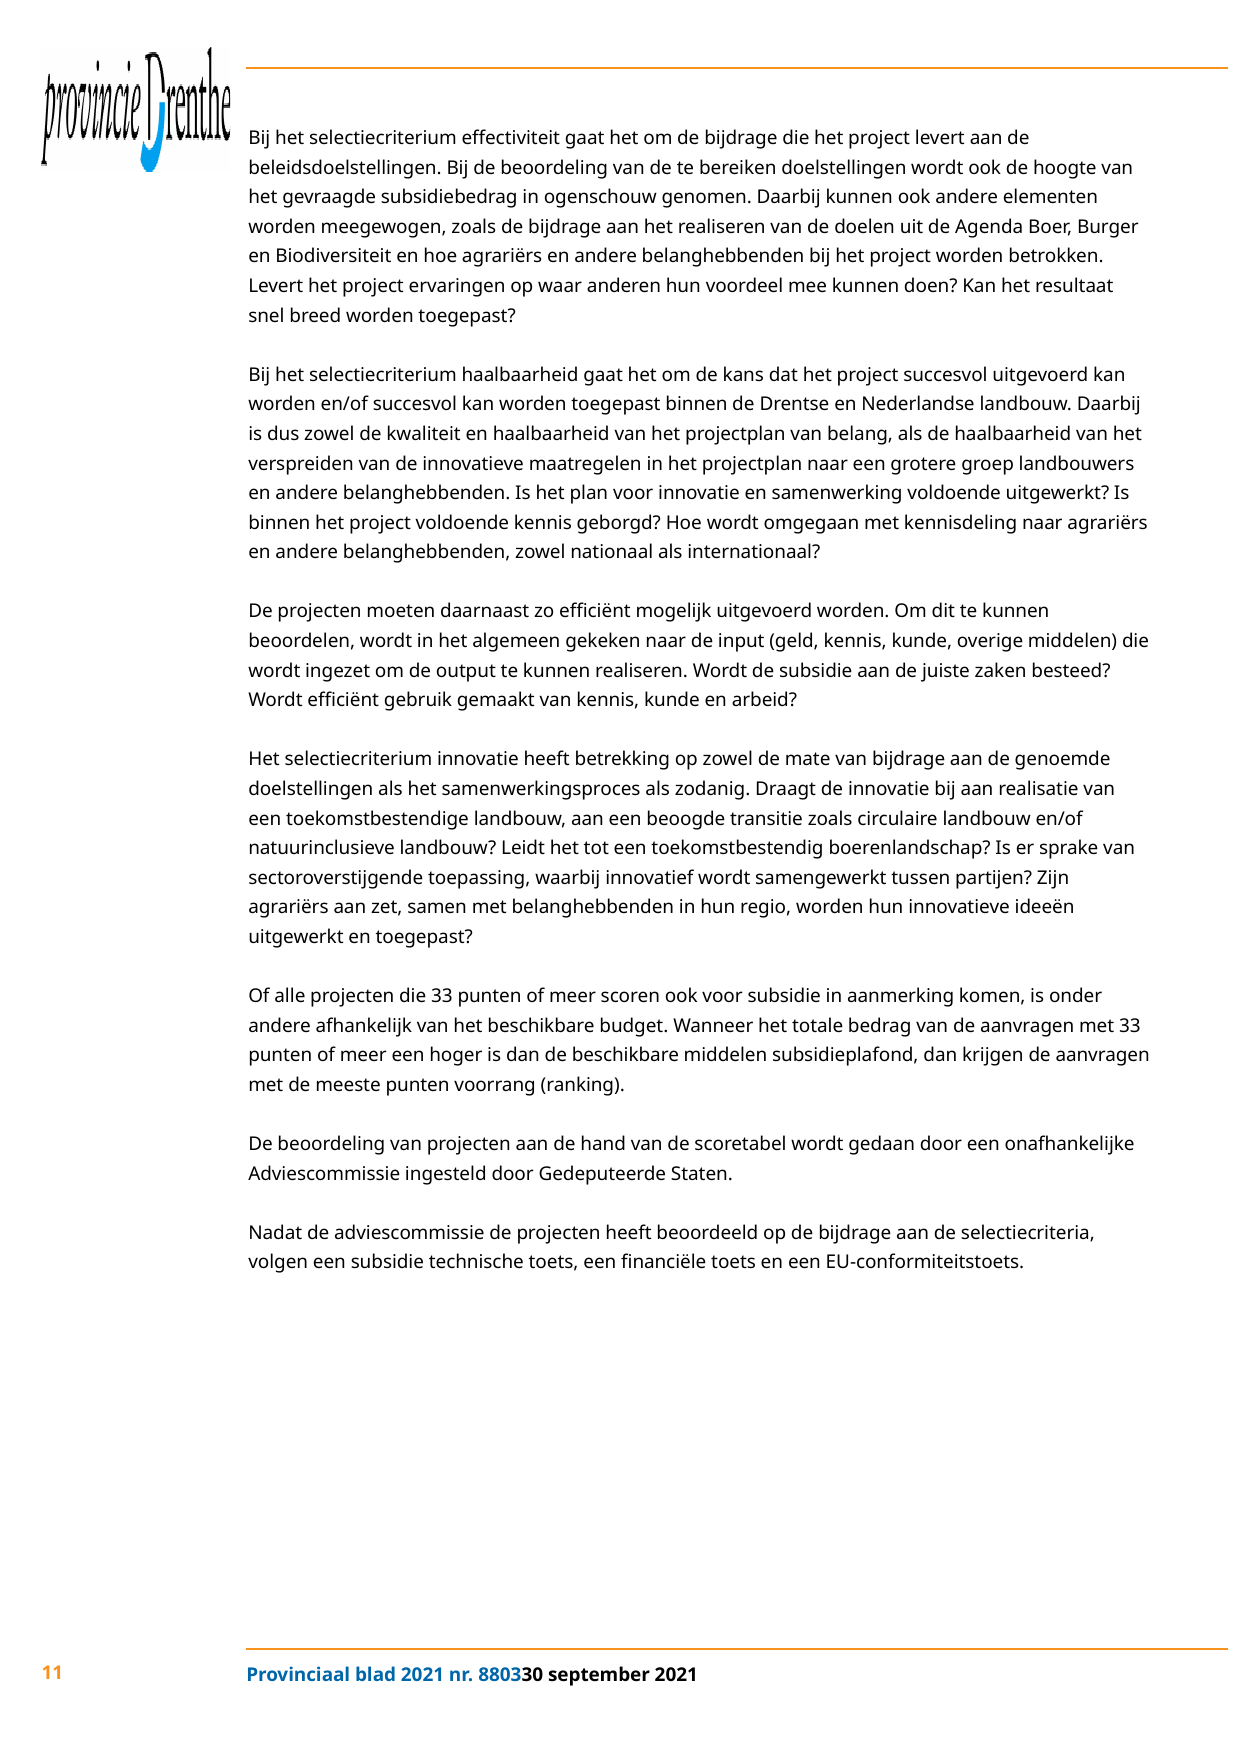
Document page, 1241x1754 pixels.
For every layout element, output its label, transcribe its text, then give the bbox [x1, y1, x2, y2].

text De beoordeling van projecten aan de hand van de scoretabel wordt gedaan door een onafhankelijke Adviescommissie ingesteld door Gedeputeerde Staten. [248, 1130, 1152, 1186]
text Het selectiecriterium innovatie heeft betrekking op zowel de mate van bijdrage aan de genoemde doelstellingen als het samenwerkingsproces als zodanig. Draagt de innovatie bij aan realisatie van een toekomstbestendige landbouw, aan een beoogde transitie zoals circulaire landbouw en/of natuurinclusieve landbouw? Leidt het tot een toekomstbestendig boerenlandschap? Is er sprake van sectoroverstijgende toepassing, waarbij innovatief wordt samengewerkt tussen partijen? Zijn agrariërs aan zet, samen met belanghebbenden in hun regio, worden hun innovatieve ideeën uitgewerkt en toegepast? [248, 746, 1152, 949]
text Of alle projecten die 33 punten of meer scoren ook voor subsidie in aanmerking komen, is onder andere afhankelijk van het beschikbare budget. Wanneer het totale bedrag van de aanvragen met 33 punten of meer een hoger is dan de beschikbare middelen subsidieplafond, dan krijgen de aanvragen met de meeste punten voorrang (ranking). [248, 982, 1152, 1097]
text Bij het selectiecriterium effectiviteit gaat het om de bijdrage die het project levert aan de beleidsdoelstellingen. Bij de beoordeling van de te bereiken doelstellingen wordt ook de hoogte van het gevraagde subsidiebedrag in ogenschouw genomen. Daarbij kunnen ook andere elementen worden meegewogen, zoals de bijdrage aan het realiseren van de doelen uit de Agenda Boer, Burger en Biodiversiteit en hoe agrariërs en andere belanghebbenden bij het project worden betrokken. Levert het project ervaringen op waar anderen hun voordeel mee kunnen doen? Kan het resultaat snel breed worden toegepast? [248, 124, 1152, 328]
text De projecten moeten daarnaast zo efficiënt mogelijk uitgevoerd worden. Om dit te kunnen beoordelen, wordt in het algemeen gekeken naar de input (geld, kennis, kunde, overige middelen) die wordt ingezet om de output te kunnen realiseren. Wordt de subsidie aan de juiste zaken besteed? Wordt efficiënt gebruik gemaakt van kennis, kunde en arbeid? [248, 598, 1152, 712]
picture [41, 47, 231, 172]
text Bij het selectiecriterium haalbaarheid gaat het om de kans dat het project succesvol uitgevoerd kan worden en/of succesvol kan worden toegepast binnen de Drentse en Nederlandse landbouw. Daarbij is dus zowel de kwaliteit en haalbaarheid van het projectplan van belang, als de haalbaarheid van het verspreiden van de innovatieve maatregelen in het projectplan naar een grotere groep landbouwers en andere belanghebbenden. Is het plan voor innovatie en samenwerking voldoende uitgewerkt? Is binnen het project voldoende kennis geborgd? Hoe wordt omgegaan met kennisdeling naar agrariërs en andere belanghebbenden, zowel nationaal als internationaal? [248, 361, 1152, 564]
text Nadat de adviescommissie de projecten heeft beoordeeld op de bijdrage aan de selectiecriteria, volgen een subsidie technische toets, een financiële toets en een EU-conformiteitstoets. [248, 1219, 1152, 1274]
